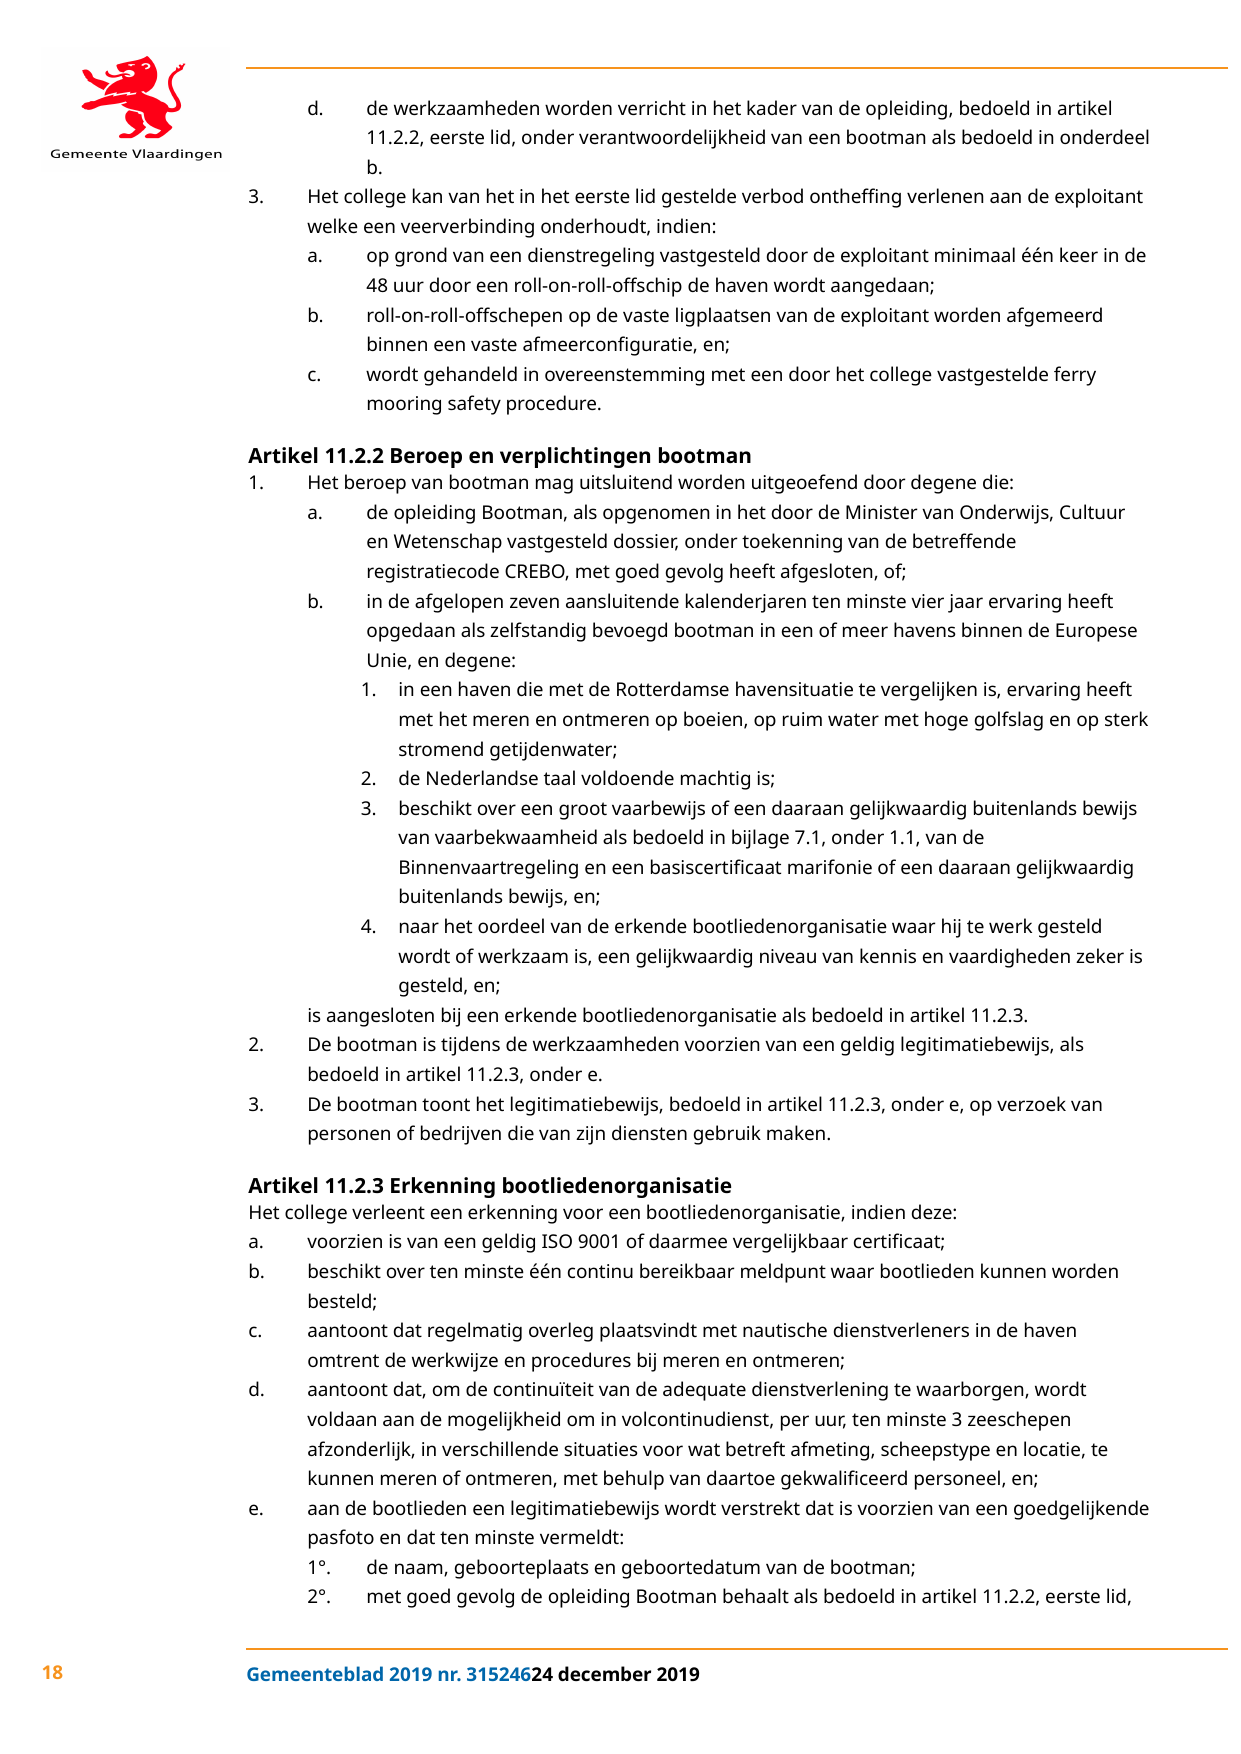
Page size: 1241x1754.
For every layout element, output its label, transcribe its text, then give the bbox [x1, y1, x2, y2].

list de werkzaamheden worden verricht in het kader van de opleiding, bedoeld in artikel 11.2.2, eerste lid, onder verantwoordelijkheid van een bootman als bedoeld in onderdeel b. [307, 95, 1152, 180]
text Artikel 11.2.2 Beroep en verplichtingen bootman [248, 441, 1152, 469]
list roll-on-roll-offschepen op de vaste ligplaatsen van de exploitant worden afgemeerd binnen een vaste afmeerconfiguratie, en; [307, 302, 1152, 357]
list in een haven die met de Rotterdamse havensituatie te vergelijken is, ervaring heeft met het meren en ontmeren op boeien, op ruim water met hoge golfslag en op sterk stromend getijdenwater; [361, 677, 1152, 761]
text Het college verleent een erkenning voor een bootliedenorganisatie, indien deze: [248, 1199, 1152, 1225]
list op grond van een dienstregeling vastgesteld door de exploitant minimaal één keer in de 48 uur door een roll-on-roll-offschip de haven wordt aangedaan; [307, 243, 1152, 298]
list de naam, geboorteplaats en geboortedatum van de bootman; [307, 1554, 1152, 1580]
list voorzien is van een geldig ISO 9001 of daarmee vergelijkbaar certificaat; [248, 1229, 1152, 1254]
list naar het oordeel van de erkende bootliedenorganisatie waar hij te werk gesteld wordt of werkzaam is, een gelijkwaardig niveau van kennis en vaardigheden zeker is gesteld, en; [361, 913, 1152, 998]
list aan de bootlieden een legitimatiebewijs wordt verstrekt dat is voorzien van een goedgelijkende pasfoto en dat ten minste vermeldt: [248, 1495, 1152, 1550]
list met goed gevolg de opleiding Bootman behaalt als bedoeld in artikel 11.2.2, eerste lid, [307, 1584, 1152, 1609]
picture [41, 47, 231, 172]
list is aangesloten bij een erkende bootliedenorganisatie als bedoeld in artikel 11.2.3. [248, 1002, 1152, 1028]
list aantoont dat regelmatig overleg plaatsvindt met nautische dienstverleners in de haven omtrent de werkwijze en procedures bij meren en ontmeren; [248, 1317, 1152, 1373]
list beschikt over ten minste één continu bereikbaar meldpunt waar bootlieden kunnen worden besteld; [248, 1258, 1152, 1314]
list Het beroep van bootman mag uitsluitend worden uitgeoefend door degene die: [248, 469, 1152, 495]
list de Nederlandse taal voldoende machtig is; [361, 765, 1152, 791]
list de opleiding Bootman, als opgenomen in het door de Minister van Onderwijs, Cultuur en Wetenschap vastgesteld dossier, onder toekenning van de betreffende registratiecode CREBO, met goed gevolg heeft afgesloten, of; [307, 499, 1152, 584]
list De bootman toont het legitimatiebewijs, bedoeld in artikel 11.2.3, onder e, op verzoek van personen of bedrijven die van zijn diensten gebruik maken. [248, 1091, 1152, 1146]
list Het college kan van het in het eerste lid gestelde verbod ontheffing verlenen aan de exploitant welke een veerverbinding onderhoudt, indien: [248, 183, 1152, 239]
list wordt gehandeld in overeenstemming met een door het college vastgestelde ferry mooring safety procedure. [307, 361, 1152, 416]
text Artikel 11.2.3 Erkenning bootliedenorganisatie [248, 1171, 1152, 1199]
list beschikt over een groot vaarbewijs of een daaraan gelijkwaardig buitenlands bewijs van vaarbekwaamheid als bedoeld in bijlage 7.1, onder 1.1, van de Binnenvaartregeling en een basiscertificaat marifonie of een daaraan gelijkwaardig buitenlands bewijs, en; [361, 795, 1152, 909]
list in de afgelopen zeven aansluitende kalenderjaren ten minste vier jaar ervaring heeft opgedaan als zelfstandig bevoegd bootman in een of meer havens binnen de Europese Unie, en degene: [307, 588, 1152, 673]
list aantoont dat, om de continuïteit van de adequate dienstverlening te waarborgen, wordt voldaan aan de mogelijkheid om in volcontinudienst, per uur, ten minste 3 zeeschepen afzonderlijk, in verschillende situaties voor wat betreft afmeting, scheepstype en locatie, te kunnen meren of ontmeren, met behulp van daartoe gekwalificeerd personeel, en; [248, 1377, 1152, 1491]
list De bootman is tijdens de werkzaamheden voorzien van een geldig legitimatiebewijs, als bedoeld in artikel 11.2.3, onder e. [248, 1032, 1152, 1087]
